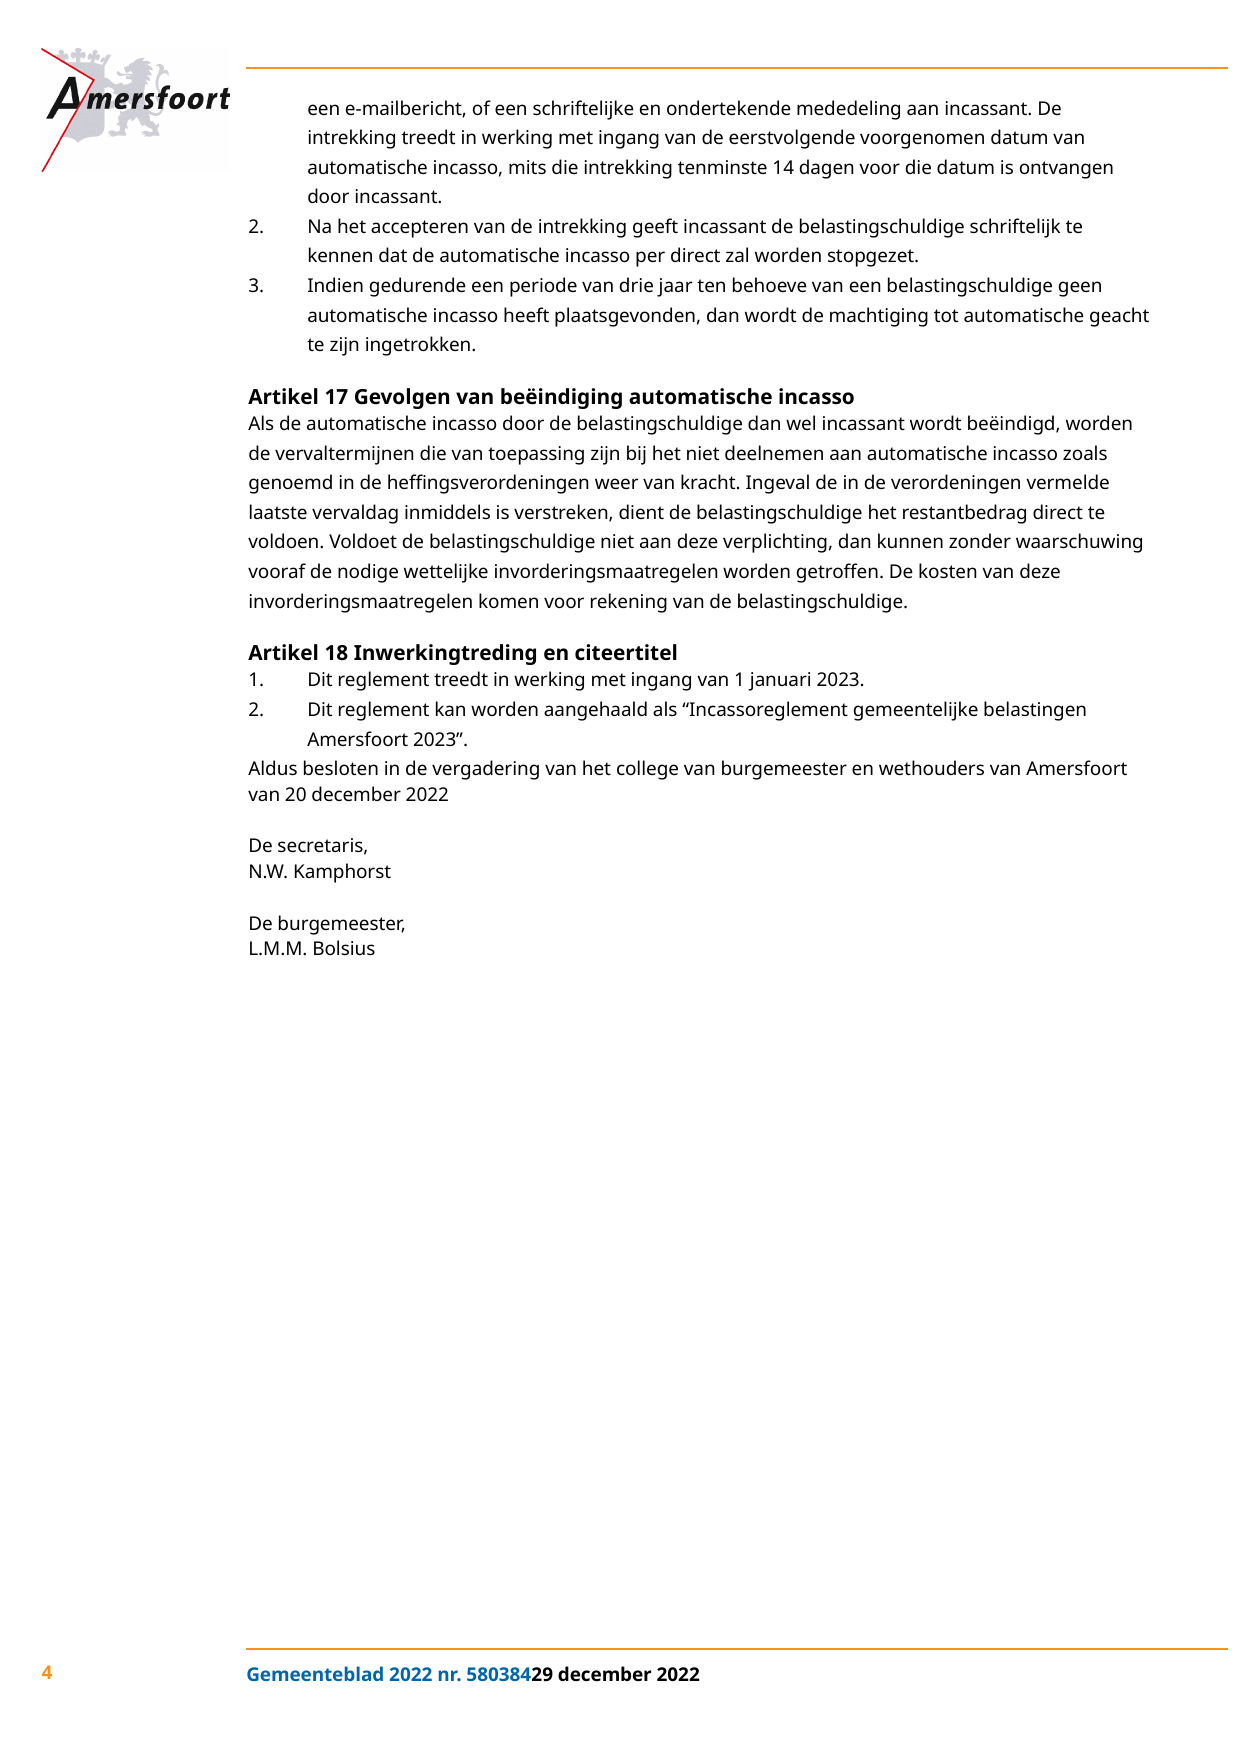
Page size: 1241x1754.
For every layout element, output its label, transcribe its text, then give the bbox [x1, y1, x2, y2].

text Artikel 18 Inwerkingtreding en citeertitel [248, 638, 1152, 667]
text De secretaris, [248, 833, 1152, 858]
text Artikel 17 Gevolgen van beëindiging automatische incasso [248, 382, 1152, 410]
text Aldus besloten in de vergadering van het college van burgemeester en wethouders van Amersfoort van 20 december 2022 [248, 755, 1152, 807]
list een e-mailbericht, of een schriftelijke en ondertekende mededeling aan incassant. De intrekking treedt in werking met ingang van de eerstvolgende voorgenomen datum van automatische incasso, mits die intrekking tenminste 14 dagen voor die datum is ontvangen door incassant. [248, 95, 1152, 209]
list Na het accepteren van de intrekking geeft incassant de belastingschuldige schriftelijk te kennen dat de automatische incasso per direct zal worden stopgezet. [248, 213, 1152, 268]
list Indien gedurende een periode van drie jaar ten behoeve van een belastingschuldige geen automatische incasso heeft plaatsgevonden, dan wordt de machtiging tot automatische geacht te zijn ingetrokken. [248, 272, 1152, 357]
text N.W. Kamphorst [248, 858, 1152, 884]
text De burgemeester, [248, 910, 1152, 936]
text L.M.M. Bolsius [248, 936, 1152, 961]
text Als de automatische incasso door de belastingschuldige dan wel incassant wordt beëindigd, worden de vervaltermijnen die van toepassing zijn bij het niet deelnemen aan automatische incasso zoals genoemd in de heffingsverordeningen weer van kracht. Ingeval de in de verordeningen vermelde laatste vervaldag inmiddels is verstreken, dient de belastingschuldige het restantbedrag direct te voldoen. Voldoet de belastingschuldige niet aan deze verplichting, dan kunnen zonder waarschuwing vooraf de nodige wettelijke invorderingsmaatregelen worden getroffen. De kosten van deze invorderingsmaatregelen komen voor rekening van de belastingschuldige. [248, 410, 1152, 613]
picture [41, 47, 231, 172]
list Dit reglement kan worden aangehaald als “Incassoreglement gemeentelijke belastingen Amersfoort 2023”. [248, 696, 1152, 752]
list Dit reglement treedt in werking met ingang van 1 januari 2023. [248, 667, 1152, 692]
